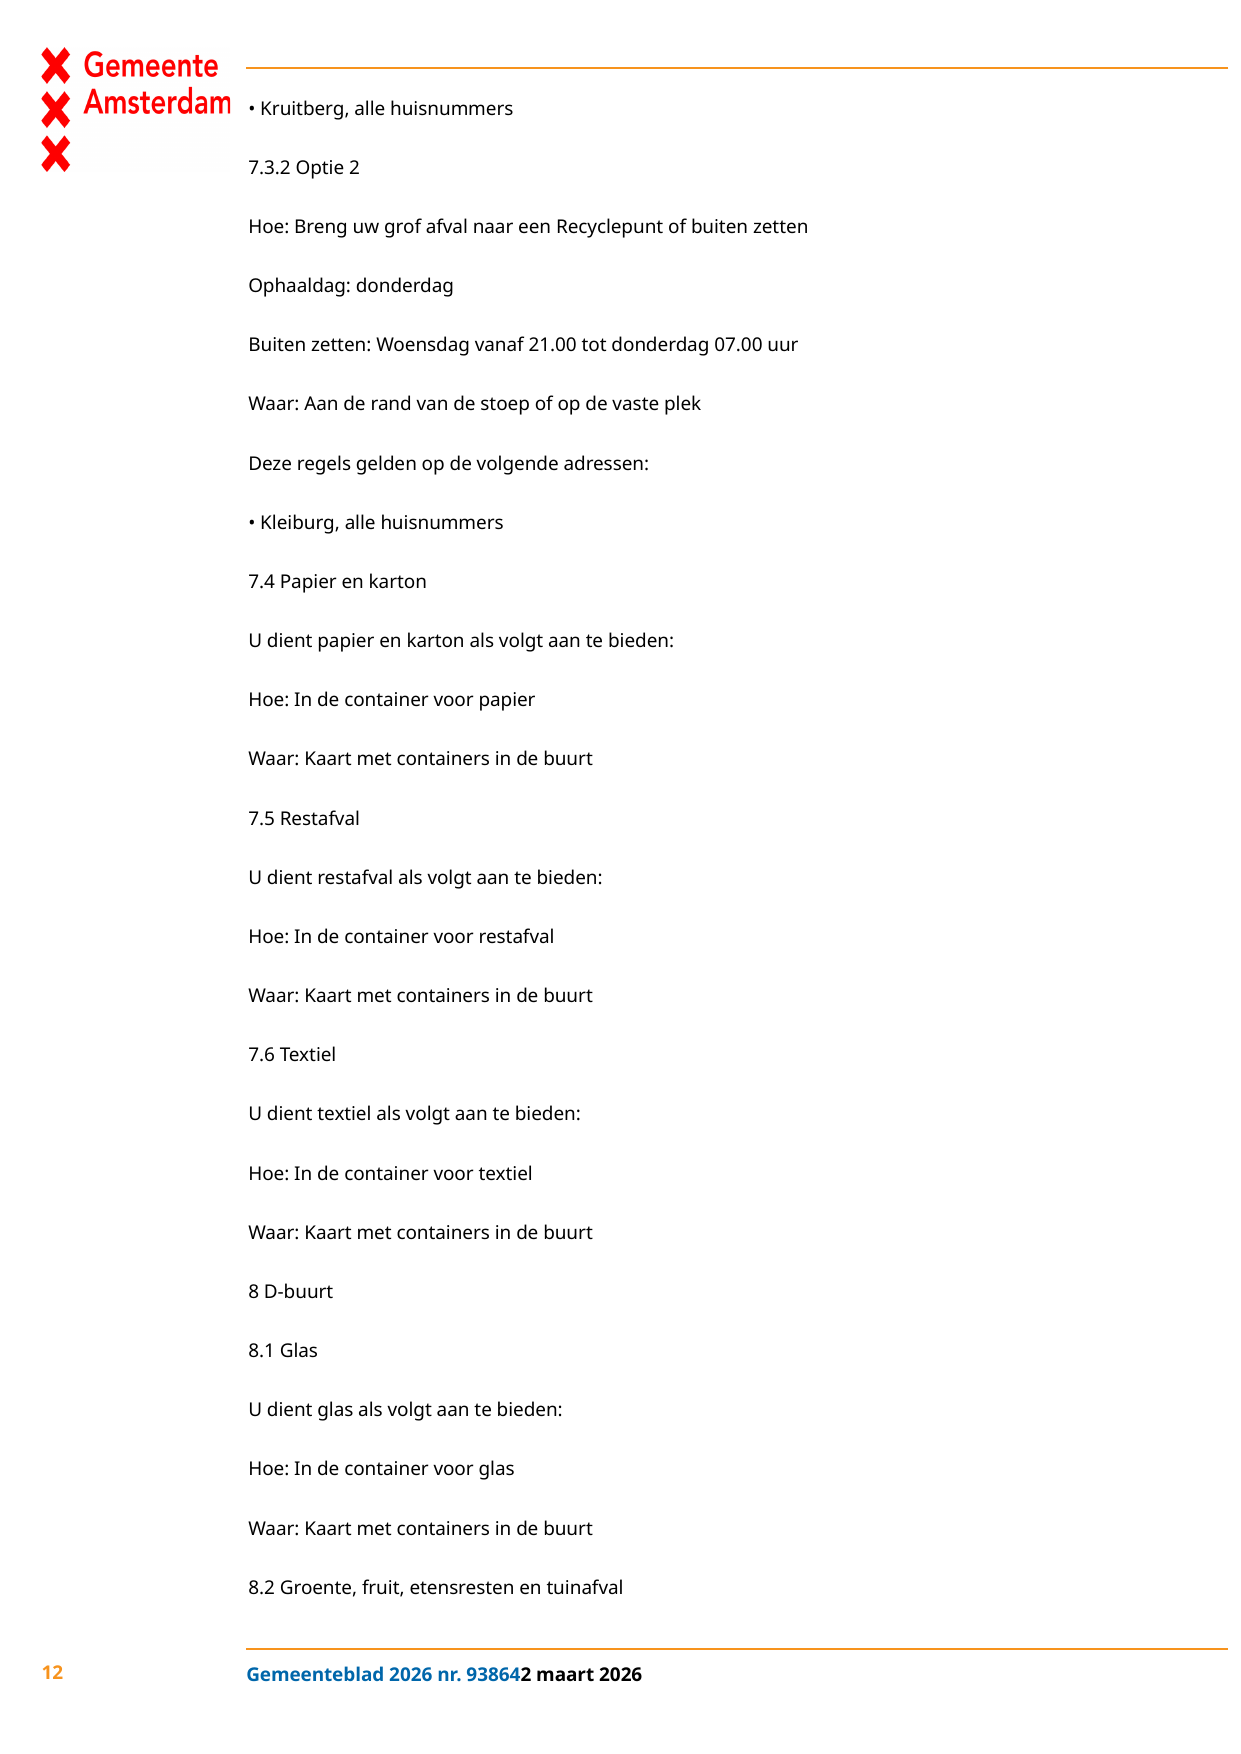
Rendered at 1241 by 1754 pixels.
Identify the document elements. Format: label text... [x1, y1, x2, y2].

text Waar: Kaart met containers in de buurt [248, 1515, 1152, 1541]
text Hoe: In de container voor textiel [248, 1160, 1152, 1186]
text Hoe: In de container voor papier [248, 686, 1152, 712]
text Waar: Kaart met containers in de buurt [248, 746, 1152, 771]
text Deze regels gelden op de volgende adressen: [248, 450, 1152, 476]
text 7.4 Papier en karton [248, 568, 1152, 594]
text 8 D-buurt [248, 1278, 1152, 1304]
picture [41, 47, 231, 172]
text U dient glas als volgt aan te bieden: [248, 1396, 1152, 1422]
text Waar: Kaart met containers in de buurt [248, 982, 1152, 1008]
text 8.2 Groente, fruit, etensresten en tuinafval [248, 1574, 1152, 1600]
text Hoe: In de container voor glas [248, 1456, 1152, 1481]
text • Kleiburg, alle huisnummers [248, 509, 1152, 535]
text Hoe: Breng uw grof afval naar een Recyclepunt of buiten zetten [248, 213, 1152, 239]
text 7.5 Restafval [248, 805, 1152, 831]
text U dient papier en karton als volgt aan te bieden: [248, 627, 1152, 653]
text Ophaaldag: donderdag [248, 272, 1152, 298]
text 7.3.2 Optie 2 [248, 154, 1152, 180]
text Buiten zetten: Woensdag vanaf 21.00 tot donderdag 07.00 uur [248, 331, 1152, 357]
text 8.1 Glas [248, 1337, 1152, 1363]
text • Kruitberg, alle huisnummers [248, 95, 1152, 121]
text Waar: Kaart met containers in de buurt [248, 1219, 1152, 1245]
text Waar: Aan de rand van de stoep of op de vaste plek [248, 391, 1152, 416]
text 7.6 Textiel [248, 1041, 1152, 1067]
text U dient textiel als volgt aan te bieden: [248, 1101, 1152, 1126]
text U dient restafval als volgt aan te bieden: [248, 864, 1152, 890]
text Hoe: In de container voor restafval [248, 923, 1152, 949]
